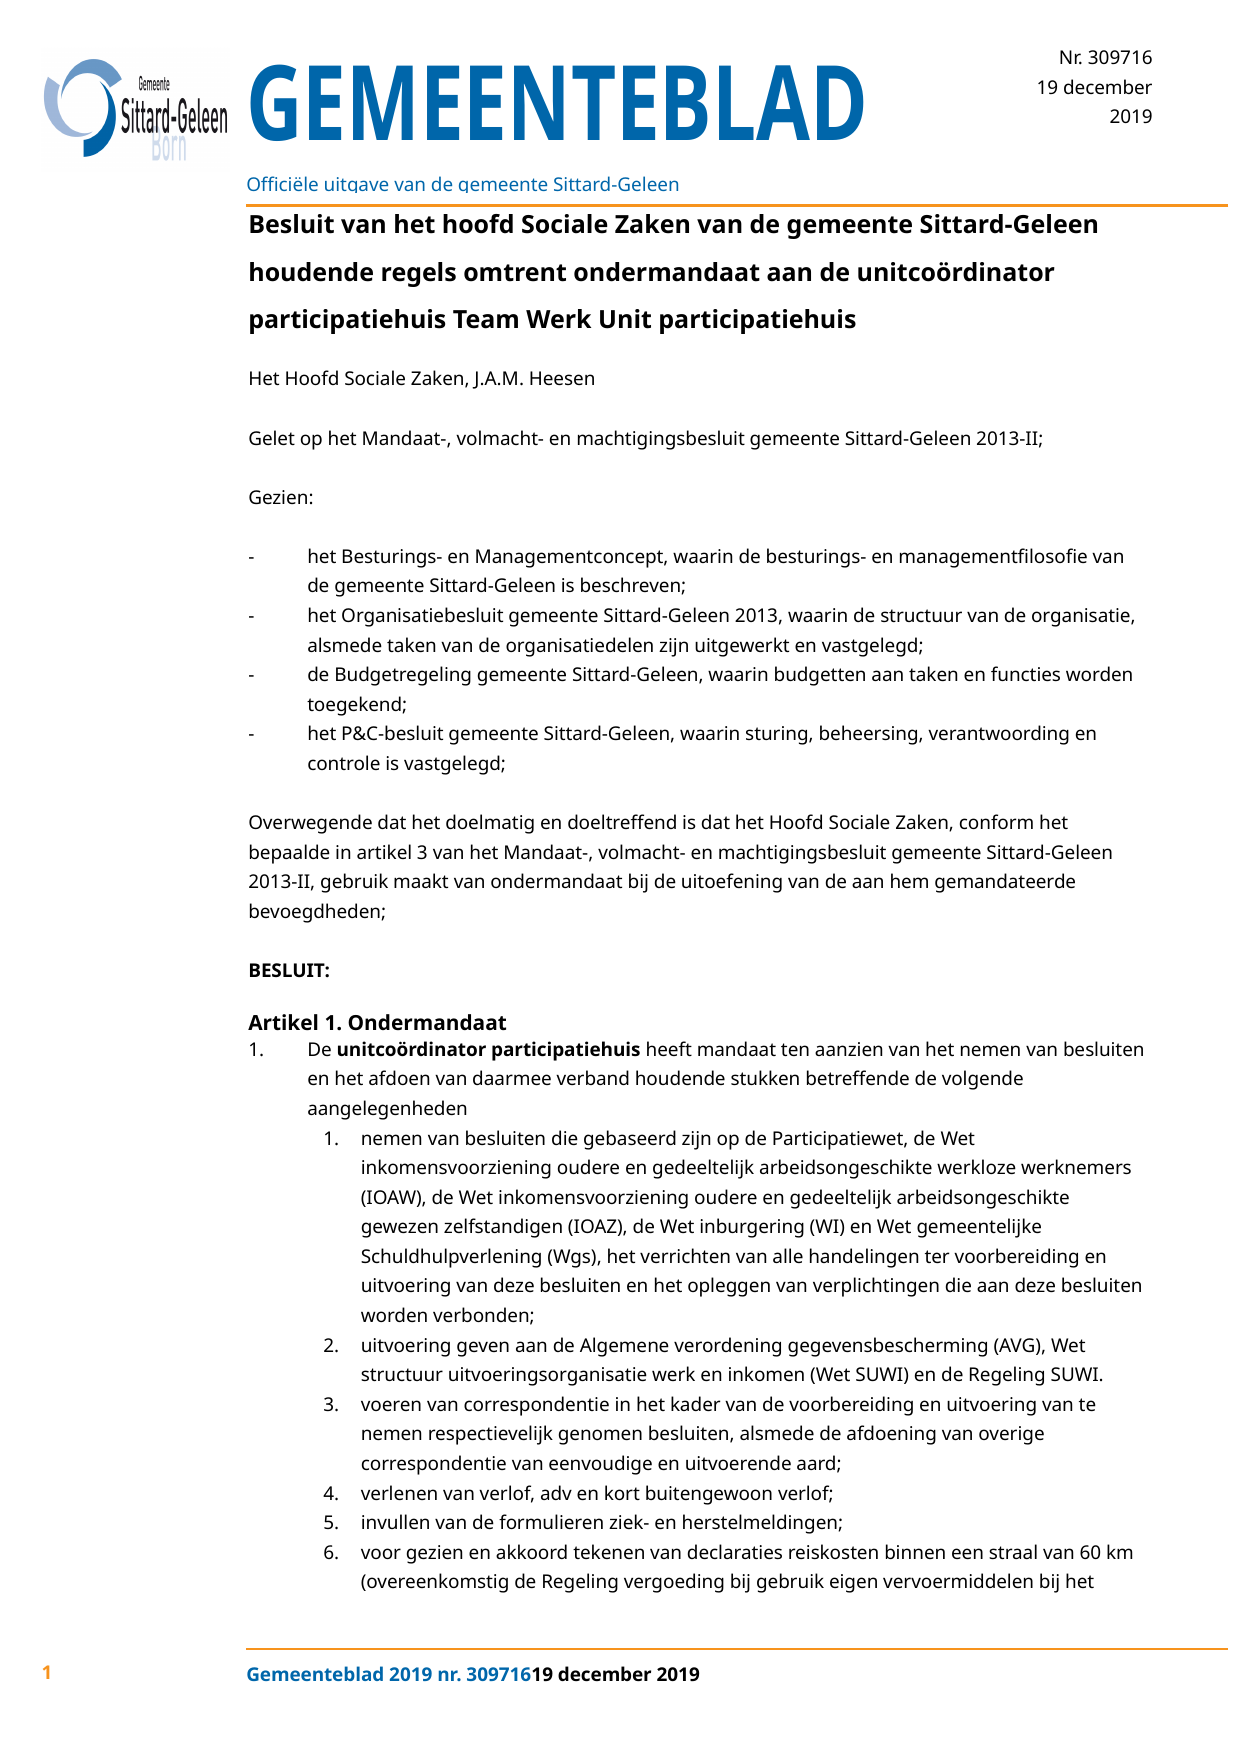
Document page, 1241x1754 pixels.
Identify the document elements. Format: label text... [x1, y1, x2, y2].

text BESLUIT: [248, 957, 1152, 983]
list de Budgetregeling gemeente Sittard-Geleen, waarin budgetten aan taken en functies worden toegekend; [248, 661, 1152, 717]
list het Besturings- en Managementconcept, waarin de besturings- en managementfilosofie van de gemeente Sittard-Geleen is beschreven; [248, 543, 1152, 598]
list uitvoering geven aan de Algemene verordening gegevensbescherming (AVG), Wet structuur uitvoeringsorganisatie werk en inkomen (Wet SUWI) en de Regeling SUWI. [323, 1332, 1152, 1387]
list voor gezien en akkoord tekenen van declaraties reiskosten binnen een straal van 60 km (overeenkomstig de Regeling vergoeding bij gebruik eigen vervoermiddelen bij het [323, 1539, 1152, 1594]
list nemen van besluiten die gebaseerd zijn op de Participatiewet, de Wet inkomensvoorziening oudere en gedeeltelijk arbeidsongeschikte werkloze werknemers (IOAW), de Wet inkomensvoorziening oudere en gedeeltelijk arbeidsongeschikte gewezen zelfstandigen (IOAZ), de Wet inburgering (WI) en Wet gemeentelijke Schuldhulpverlening (Wgs), het verrichten van alle handelingen ter voorbereiding en uitvoering van deze besluiten en het opleggen van verplichtingen die aan deze besluiten worden verbonden; [323, 1125, 1152, 1328]
list De unitcoördinator participatiehuis heeft mandaat ten aanzien van het nemen van besluiten en het afdoen van daarmee verband houdende stukken betreffende de volgende aangelegenheden [248, 1036, 1152, 1121]
list verlenen van verlof, adv en kort buitengewoon verlof; [323, 1480, 1152, 1506]
text Gelet op het Mandaat-, volmacht- en machtigingsbesluit gemeente Sittard-Geleen 2013-II; [248, 425, 1152, 450]
text Besluit van het hoofd Sociale Zaken van de gemeente Sittard-Geleen houdende regels omtrent ondermandaat aan de unitcoördinator participatiehuis Team Werk Unit participatiehuis [248, 207, 1152, 336]
text Gezien: [248, 484, 1152, 509]
text Artikel 1. Ondermandaat [248, 1008, 1152, 1036]
list invullen van de formulieren ziek- en herstelmeldingen; [323, 1509, 1152, 1535]
list voeren van correspondentie in het kader van de voorbereiding en uitvoering van te nemen respectievelijk genomen besluiten, alsmede de afdoening van overige correspondentie van eenvoudige en uitvoerende aard; [323, 1391, 1152, 1476]
text Overwegende dat het doelmatig en doeltreffend is dat het Hoofd Sociale Zaken, conform het bepaalde in artikel 3 van het Mandaat-, volmacht- en machtigingsbesluit gemeente Sittard-Geleen 2013-II, gebruik maakt van ondermandaat bij de uitoefening van de aan hem gemandateerde bevoegdheden; [248, 809, 1152, 924]
list het P&C-besluit gemeente Sittard-Geleen, waarin sturing, beheersing, verantwoording en controle is vastgelegd; [248, 721, 1152, 776]
list het Organisatiebesluit gemeente Sittard-Geleen 2013, waarin de structuur van de organisatie, alsmede taken van de organisatiedelen zijn uitgewerkt en vastgelegd; [248, 602, 1152, 657]
picture [41, 47, 231, 172]
text Het Hoofd Sociale Zaken, J.A.M. Heesen [248, 366, 1152, 391]
